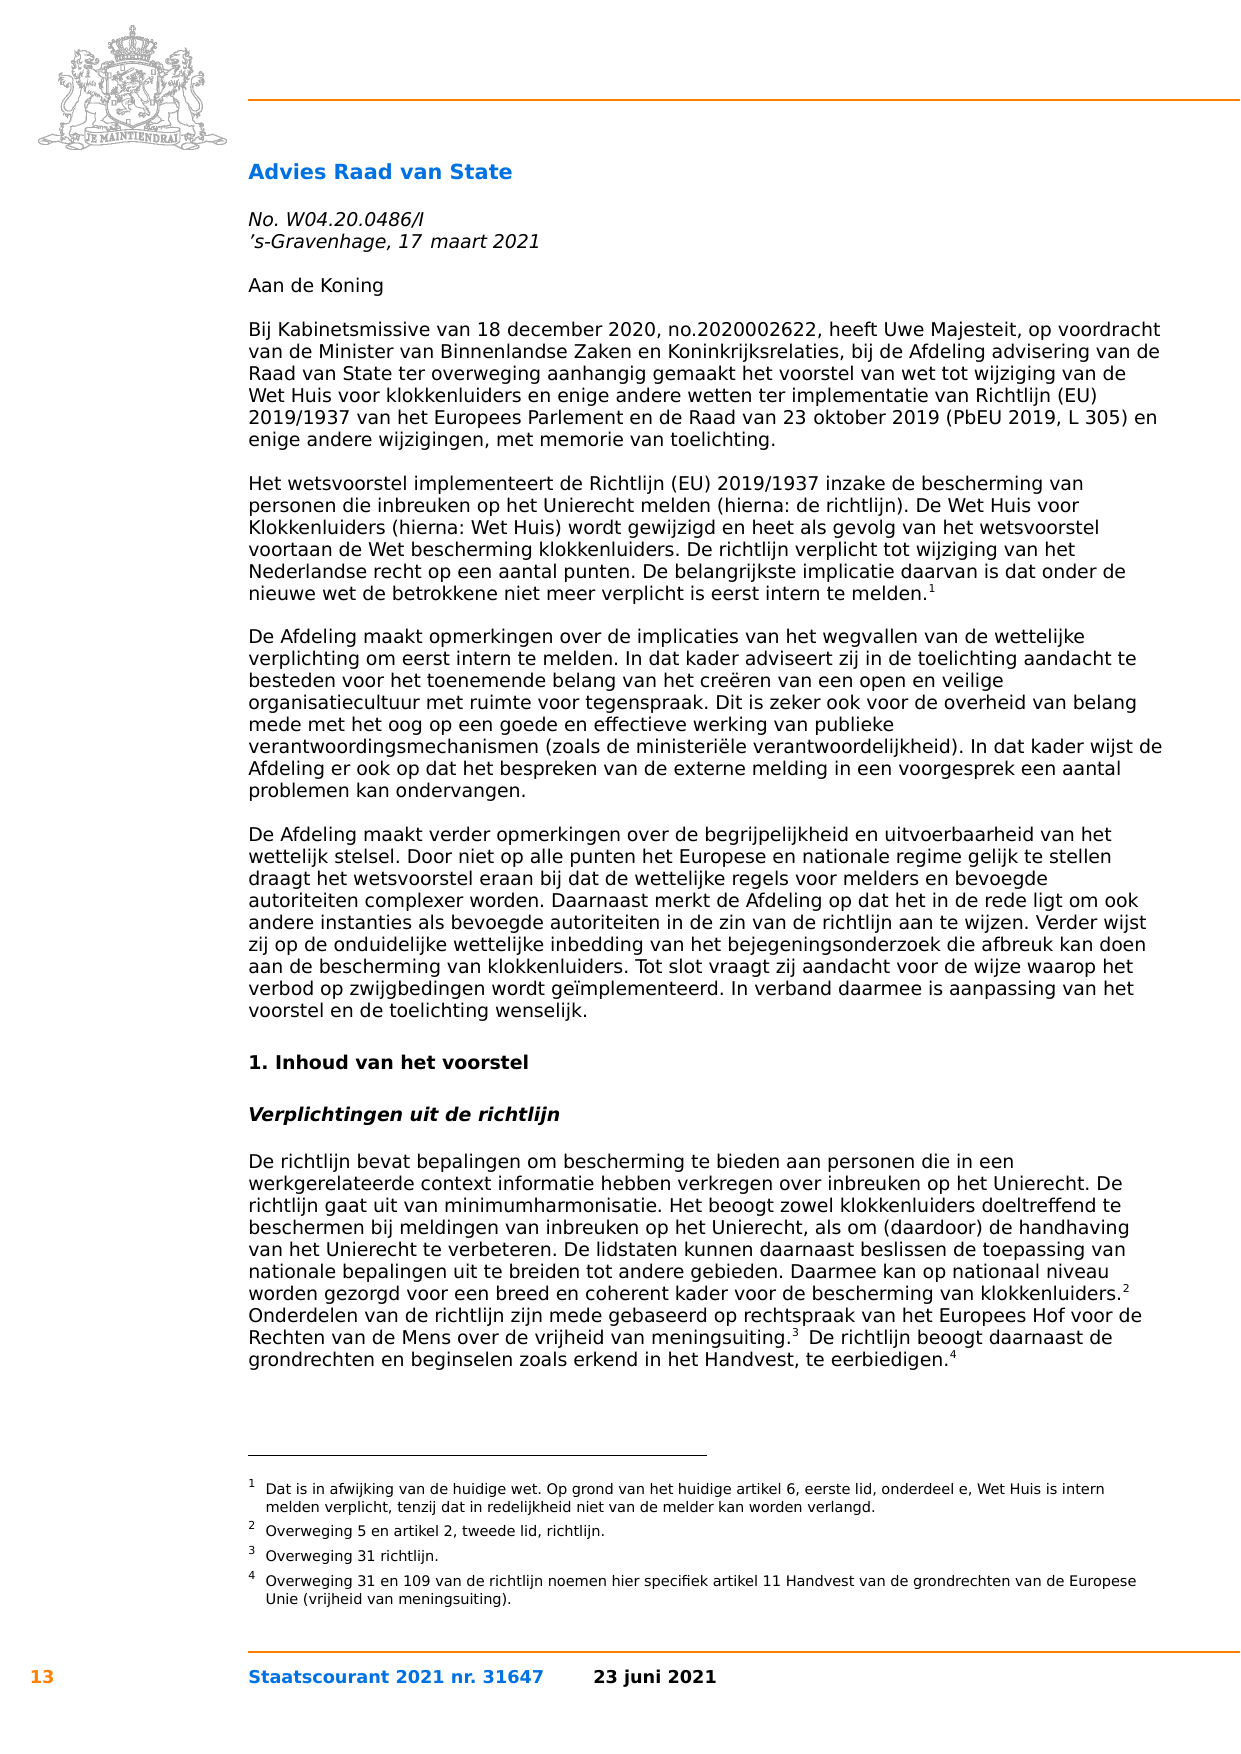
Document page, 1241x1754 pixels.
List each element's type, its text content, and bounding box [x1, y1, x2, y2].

subtitle Verplichtingen uit de richtlijn [248, 1104, 1163, 1126]
picture [38, 25, 227, 150]
text Overweging 31 en 109 van de richtlijn noemen hier specifiek artikel 11 Handvest van de grondrechten van de Europese Unie (vrijheid van meningsuiting). [248, 1569, 1163, 1608]
text Overweging 31 richtlijn. [248, 1544, 1163, 1566]
text Aan de Koning [248, 275, 1163, 297]
text De richtlijn bevat bepalingen om bescherming te bieden aan personen die in een werkgerelateerde context informatie hebben verkregen over inbreuken op het Unierecht. De richtlijn gaat uit van minimumharmonisatie. Het beoogt zowel klokkenluiders doeltreffend te beschermen bij meldingen van inbreuken op het Unierecht, als om (daardoor) de handhaving van het Unierecht te verbeteren. De lidstaten kunnen daarnaast beslissen de toepassing van nationale bepalingen uit te breiden tot andere gebieden. Daarmee kan op nationaal niveau worden gezorgd voor een breed en coherent kader voor de bescherming van klokkenluiders. Onderdelen van de richtlijn zijn mede gebaseerd op rechtspraak van het Europees Hof voor de Rechten van de Mens over de vrijheid van meningsuiting. De richtlijn beoogt daarnaast de grondrechten en beginselen zoals erkend in het Handvest, te eerbiedigen. [248, 1151, 1163, 1371]
text Overweging 5 en artikel 2, tweede lid, richtlijn. [248, 1519, 1163, 1541]
text Dat is in afwijking van de huidige wet. Op grond van het huidige artikel 6, eerste lid, onderdeel e, Wet Huis is intern melden verplicht, tenzij dat in redelijkheid niet van de melder kan worden verlangd. [248, 1477, 1163, 1516]
text Bij Kabinetsmissive van 18 december 2020, no.2020002622, heeft Uwe Majesteit, op voordracht van de Minister van Binnenlandse Zaken en Koninkrijksrelaties, bij de Afdeling advisering van de Raad van State ter overweging aanhangig gemaakt het voorstel van wet tot wijziging van de Wet Huis voor klokkenluiders en enige andere wetten ter implementatie van Richtlijn (EU) 2019/1937 van het Europees Parlement en de Raad van 23 oktober 2019 (PbEU 2019, L 305) en enige andere wijzigingen, met memorie van toelichting. [248, 319, 1163, 451]
text De Afdeling maakt verder opmerkingen over de begrijpelijkheid en uitvoerbaarheid van het wettelijk stelsel. Door niet op alle punten het Europese en nationale regime gelijk te stellen draagt het wetsvoorstel eraan bij dat de wettelijke regels voor melders en bevoegde autoriteiten complexer worden. Daarnaast merkt de Afdeling op dat het in de rede ligt om ook andere instanties als bevoegde autoriteiten in de zin van de richtlijn aan te wijzen. Verder wijst zij op de onduidelijke wettelijke inbedding van het bejegeningsonderzoek die afbreuk kan doen aan de bescherming van klokkenluiders. Tot slot vraagt zij aandacht voor de wijze waarop het verbod op zwijgbedingen wordt geïmplementeerd. In verband daarmee is aanpassing van het voorstel en de toelichting wenselijk. [248, 824, 1163, 1022]
subtitle 1. Inhoud van het voorstel [248, 1052, 1163, 1074]
text De Afdeling maakt opmerkingen over de implicaties van het wegvallen van de wettelijke verplichting om eerst intern te melden. In dat kader adviseert zij in de toelichting aandacht te besteden voor het toenemende belang van het creëren van een open en veilige organisatiecultuur met ruimte voor tegenspraak. Dit is zeker ook voor de overheid van belang mede met het oog op een goede en effectieve werking van publieke verantwoordingsmechanismen (zoals de ministeriële verantwoordelijkheid). In dat kader wijst de Afdeling er ook op dat het bespreken van de externe melding in een voorgesprek een aantal problemen kan ondervangen. [248, 626, 1163, 802]
text No. W04.20.0486/I [248, 209, 1163, 231]
text Het wetsvoorstel implementeert de Richtlijn (EU) 2019/1937 inzake de bescherming van personen die inbreuken op het Unierecht melden (hierna: de richtlijn). De Wet Huis voor Klokkenluiders (hierna: Wet Huis) wordt gewijzigd en heet als gevolg van het wetsvoorstel voortaan de Wet bescherming klokkenluiders. De richtlijn verplicht tot wijziging van het Nederlandse recht op een aantal punten. De belangrijkste implicatie daarvan is dat onder de nieuwe wet de betrokkene niet meer verplicht is eerst intern te melden. [248, 473, 1163, 604]
subtitle Advies Raad van State [248, 160, 1163, 184]
text ’s-Gravenhage, 17 maart 2021 [248, 231, 1163, 253]
